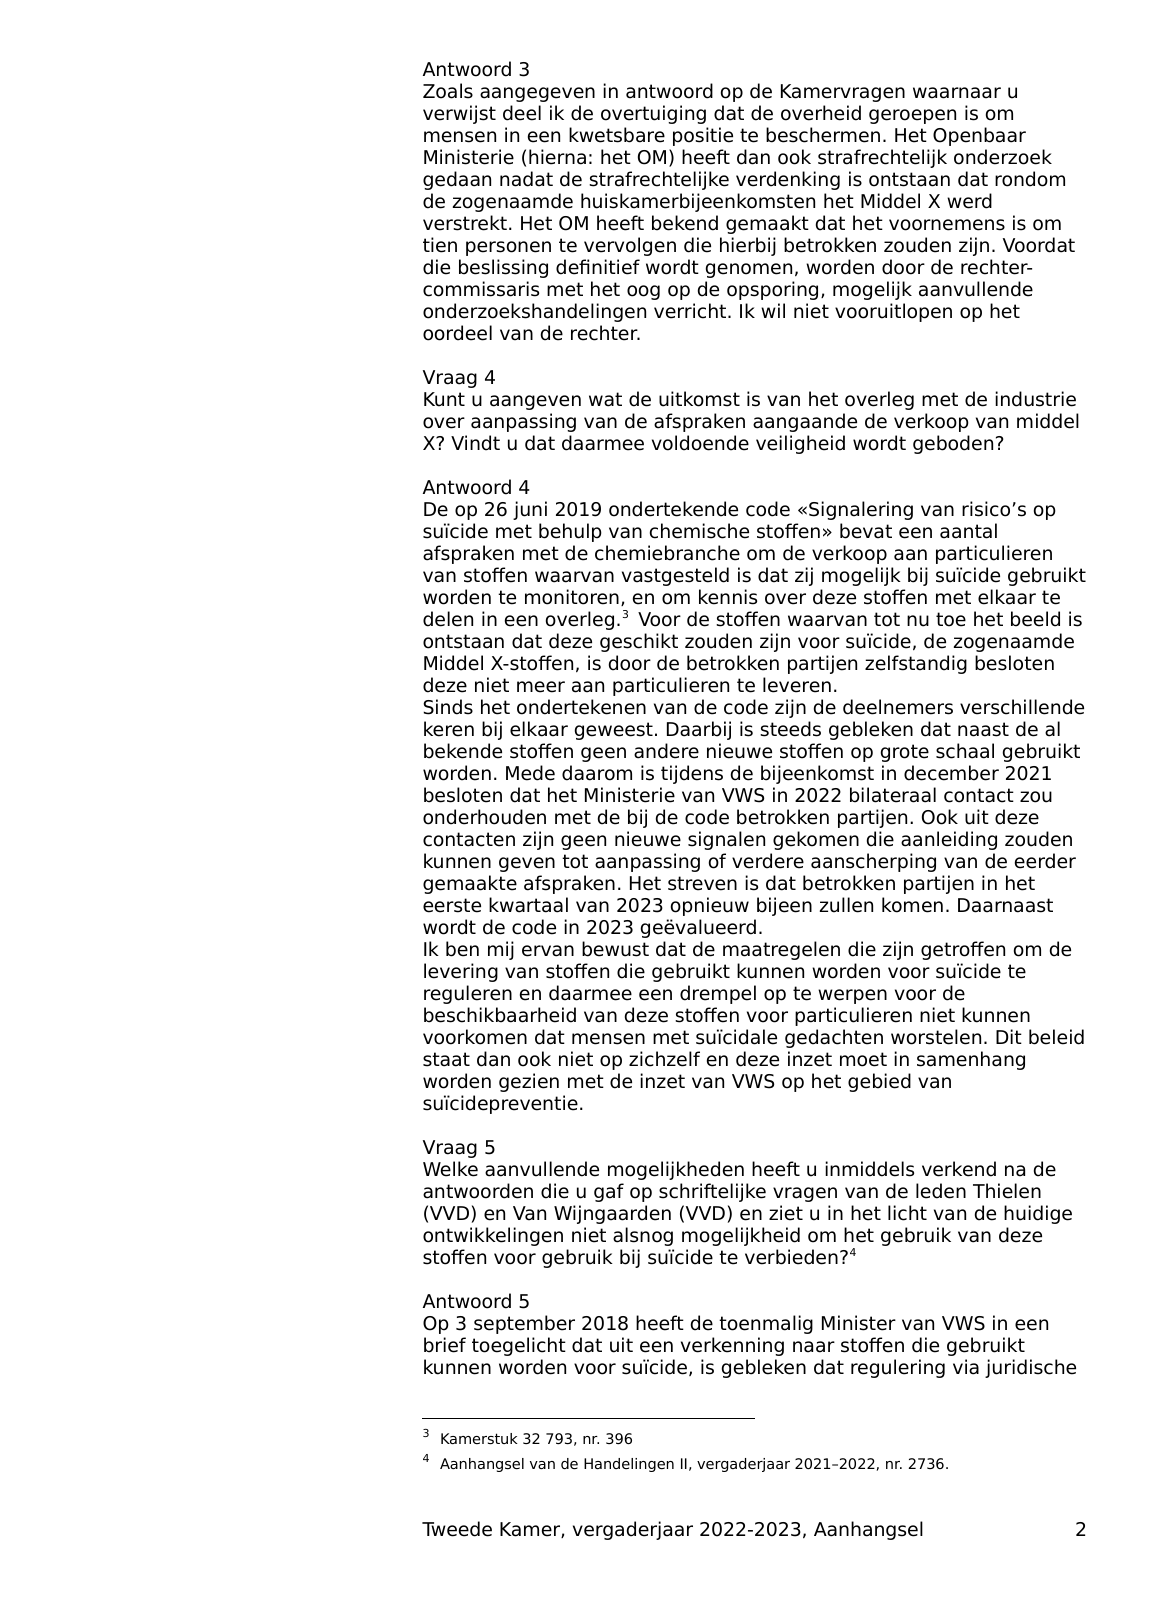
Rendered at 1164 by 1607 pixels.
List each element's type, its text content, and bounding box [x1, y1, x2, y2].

text Kamerstuk 32 793, nr. 396 [422, 1427, 1087, 1449]
text Ik ben mij ervan bewust dat de maatregelen die zijn getroffen om de levering van stoffen die gebruikt kunnen worden voor suïcide te reguleren en daarmee een drempel op te werpen voor de beschikbaarheid van deze stoffen voor particulieren niet kunnen voorkomen dat mensen met suïcidale gedachten worstelen. Dit beleid staat dan ook niet op zichzelf en deze inzet moet in samenhang worden gezien met de inzet van VWS op het gebied van suïcidepreventie. [422, 939, 1087, 1114]
text Op 3 september 2018 heeft de toenmalig Minister van VWS in een brief toegelicht dat uit een verkenning naar stoffen die gebruikt kunnen worden voor suïcide, is gebleken dat regulering via juridische [422, 1313, 1087, 1379]
text Antwoord 4 [422, 477, 1087, 499]
text Welke aanvullende mogelijkheden heeft u inmiddels verkend na de antwoorden die u gaf op schriftelijke vragen van de leden Thielen (VVD) en Van Wijngaarden (VVD) en ziet u in het licht van de huidige ontwikkelingen niet alsnog mogelijkheid om het gebruik van deze stoffen voor gebruik bij suïcide te verbieden? [422, 1159, 1087, 1268]
text Vraag 4 [422, 367, 1087, 389]
text Vraag 5 [422, 1137, 1087, 1159]
text Antwoord 5 [422, 1291, 1087, 1313]
text Zoals aangegeven in antwoord op de Kamervragen waarnaar u verwijst deel ik de overtuiging dat de overheid geroepen is om mensen in een kwetsbare positie te beschermen. Het Openbaar Ministerie (hierna: het OM) heeft dan ook strafrechtelijk onderzoek gedaan nadat de strafrechtelijke verdenking is ontstaan dat rondom de zogenaamde huiskamerbijeenkomsten het Middel X werd verstrekt. Het OM heeft bekend gemaakt dat het voornemens is om tien personen te vervolgen die hierbij betrokken zouden zijn. Voordat die beslissing definitief wordt genomen, worden door de rechter-commissaris met het oog op de opsporing, mogelijk aanvullende onderzoekshandelingen verricht. Ik wil niet vooruitlopen op het oordeel van de rechter. [422, 81, 1087, 345]
text De op 26 juni 2019 ondertekende code «Signalering van risico’s op suïcide met behulp van chemische stoffen» bevat een aantal afspraken met de chemiebranche om de verkoop aan particulieren van stoffen waarvan vastgesteld is dat zij mogelijk bij suïcide gebruikt worden te monitoren, en om kennis over deze stoffen met elkaar te delen in een overleg. Voor de stoffen waarvan tot nu toe het beeld is ontstaan dat deze geschikt zouden zijn voor suïcide, de zogenaamde Middel X-stoffen, is door de betrokken partijen zelfstandig besloten deze niet meer aan particulieren te leveren. [422, 499, 1087, 697]
text Antwoord 3 [422, 59, 1087, 81]
text Sinds het ondertekenen van de code zijn de deelnemers verschillende keren bij elkaar geweest. Daarbij is steeds gebleken dat naast de al bekende stoffen geen andere nieuwe stoffen op grote schaal gebruikt worden. Mede daarom is tijdens de bijeenkomst in december 2021 besloten dat het Ministerie van VWS in 2022 bilateraal contact zou onderhouden met de bij de code betrokken partijen. Ook uit deze contacten zijn geen nieuwe signalen gekomen die aanleiding zouden kunnen geven tot aanpassing of verdere aanscherping van de eerder gemaakte afspraken. Het streven is dat betrokken partijen in het eerste kwartaal van 2023 opnieuw bijeen zullen komen. Daarnaast wordt de code in 2023 geëvalueerd. [422, 697, 1087, 939]
text Kunt u aangeven wat de uitkomst is van het overleg met de industrie over aanpassing van de afspraken aangaande de verkoop van middel X? Vindt u dat daarmee voldoende veiligheid wordt geboden? [422, 389, 1087, 455]
text Aanhangsel van de Handelingen II, vergaderjaar 2021–2022, nr. 2736. [422, 1452, 1087, 1474]
